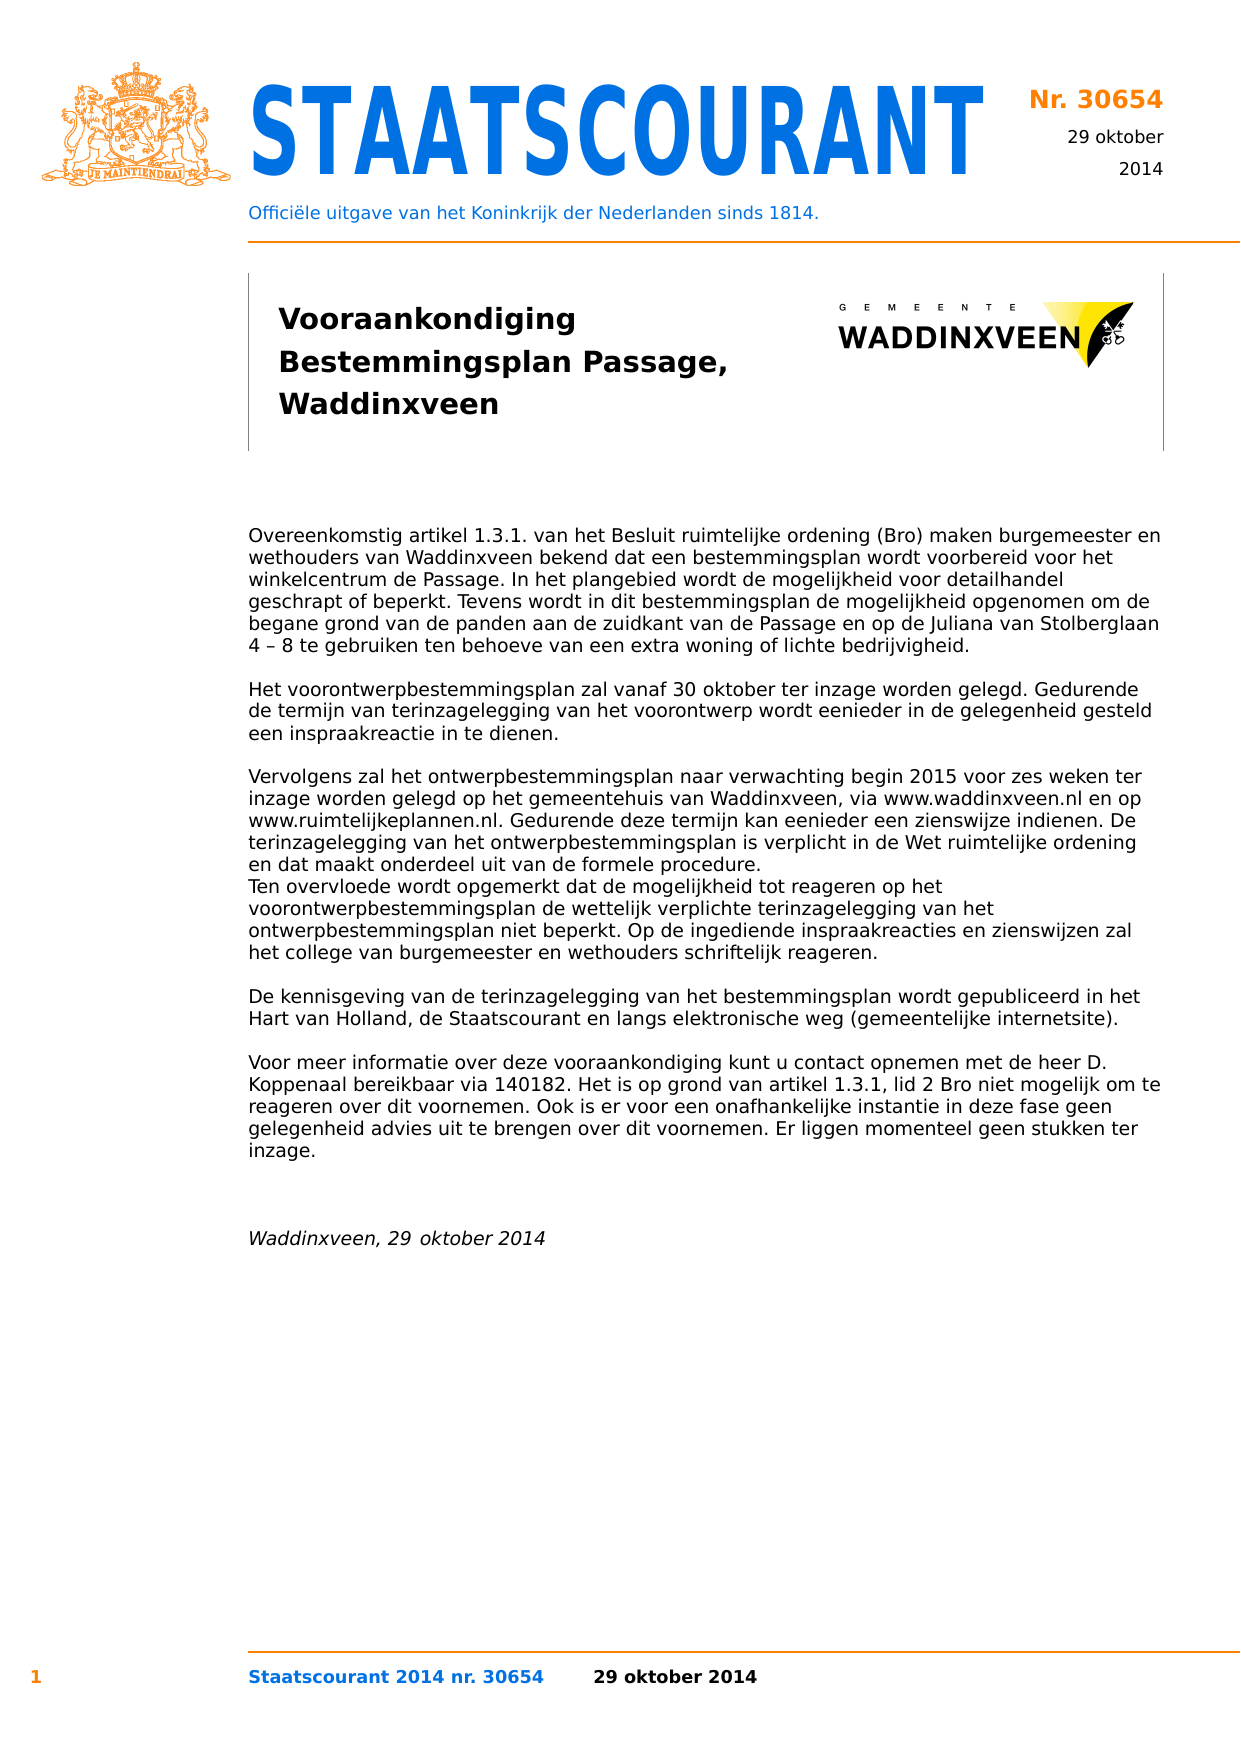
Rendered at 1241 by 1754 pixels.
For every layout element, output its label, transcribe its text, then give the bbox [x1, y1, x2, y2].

table_cell 29 oktober [998, 121, 1240, 153]
subtitle Vooraankondiging Bestemmingsplan Passage, Waddinxveen [249, 273, 1163, 451]
text Vervolgens zal het ontwerpbestemmingsplan naar verwachting begin 2015 voor zes weken ter inzage worden gelegd op het gemeentehuis van Waddinxveen, via www.waddinxveen.nl en op www.ruimtelijkeplannen.nl. Gedurende deze termijn kan eenieder een zienswijze indienen. De terinzagelegging van het ontwerpbestemmingsplan is verplicht in de Wet ruimtelijke ordening en dat maakt onderdeel uit van de formele procedure. [248, 766, 1163, 876]
table_header STAATSCOURANT [248, 62, 998, 203]
text Voor meer informatie over deze vooraankondiging kunt u contact opnemen met de heer D. Koppenaal bereikbaar via 140182. Het is op grond van artikel 1.3.1, lid 2 Bro niet mogelijk om te reageren over dit voornemen. Ook is er voor een onafhankelijke instantie in deze fase geen gelegenheid advies uit te brengen over dit voornemen. Er liggen momenteel geen stukken ter inzage. [248, 1052, 1163, 1162]
text De kennisgeving van de terinzagelegging van het bestemmingsplan wordt gepubliceerd in het Hart van Holland, de Staatscourant en langs elektronische weg (gemeentelijke internetsite). [248, 986, 1163, 1030]
text Het voorontwerpbestemmingsplan zal vanaf 30 oktober ter inzage worden gelegd. Gedurende de termijn van terinzagelegging van het voorontwerp wordt eenieder in de gelegenheid gesteld een inspraakreactie in te dienen. [248, 678, 1163, 744]
picture [41, 62, 231, 186]
picture [838, 302, 1134, 368]
text Overeenkomstig artikel 1.3.1. van het Besluit ruimtelijke ordening (Bro) maken burgemeester en wethouders van Waddinxveen bekend dat een bestemmingsplan wordt voorbereid voor het winkelcentrum de Passage. In het plangebied wordt de mogelijkheid voor detailhandel geschrapt of beperkt. Tevens wordt in dit bestemmingsplan de mogelijkheid opgenomen om de begane grond van de panden aan de zuidkant van de Passage en op de Juliana van Stolberglaan 4 – 8 te gebruiken ten behoeve van een extra woning of lichte bedrijvigheid. [248, 525, 1163, 657]
text Waddinxveen, 29 oktober 2014 [248, 1227, 1163, 1249]
text Ten overvloede wordt opgemerkt dat de mogelijkheid tot reageren op het voorontwerpbestemmingsplan de wettelijk verplichte terinzagelegging van het ontwerpbestemmingsplan niet beperkt. Op de ingediende inspraakreacties en zienswijzen zal het college van burgemeester en wethouders schriftelijk reageren. [248, 876, 1163, 964]
table_cell 2014 [998, 153, 1240, 203]
table_header Nr. 30654 [998, 62, 1240, 121]
table_cell Officiële uitgave van het Koninkrijk der Nederlanden sinds 1814. [248, 203, 1240, 241]
table_header [25, 62, 248, 241]
